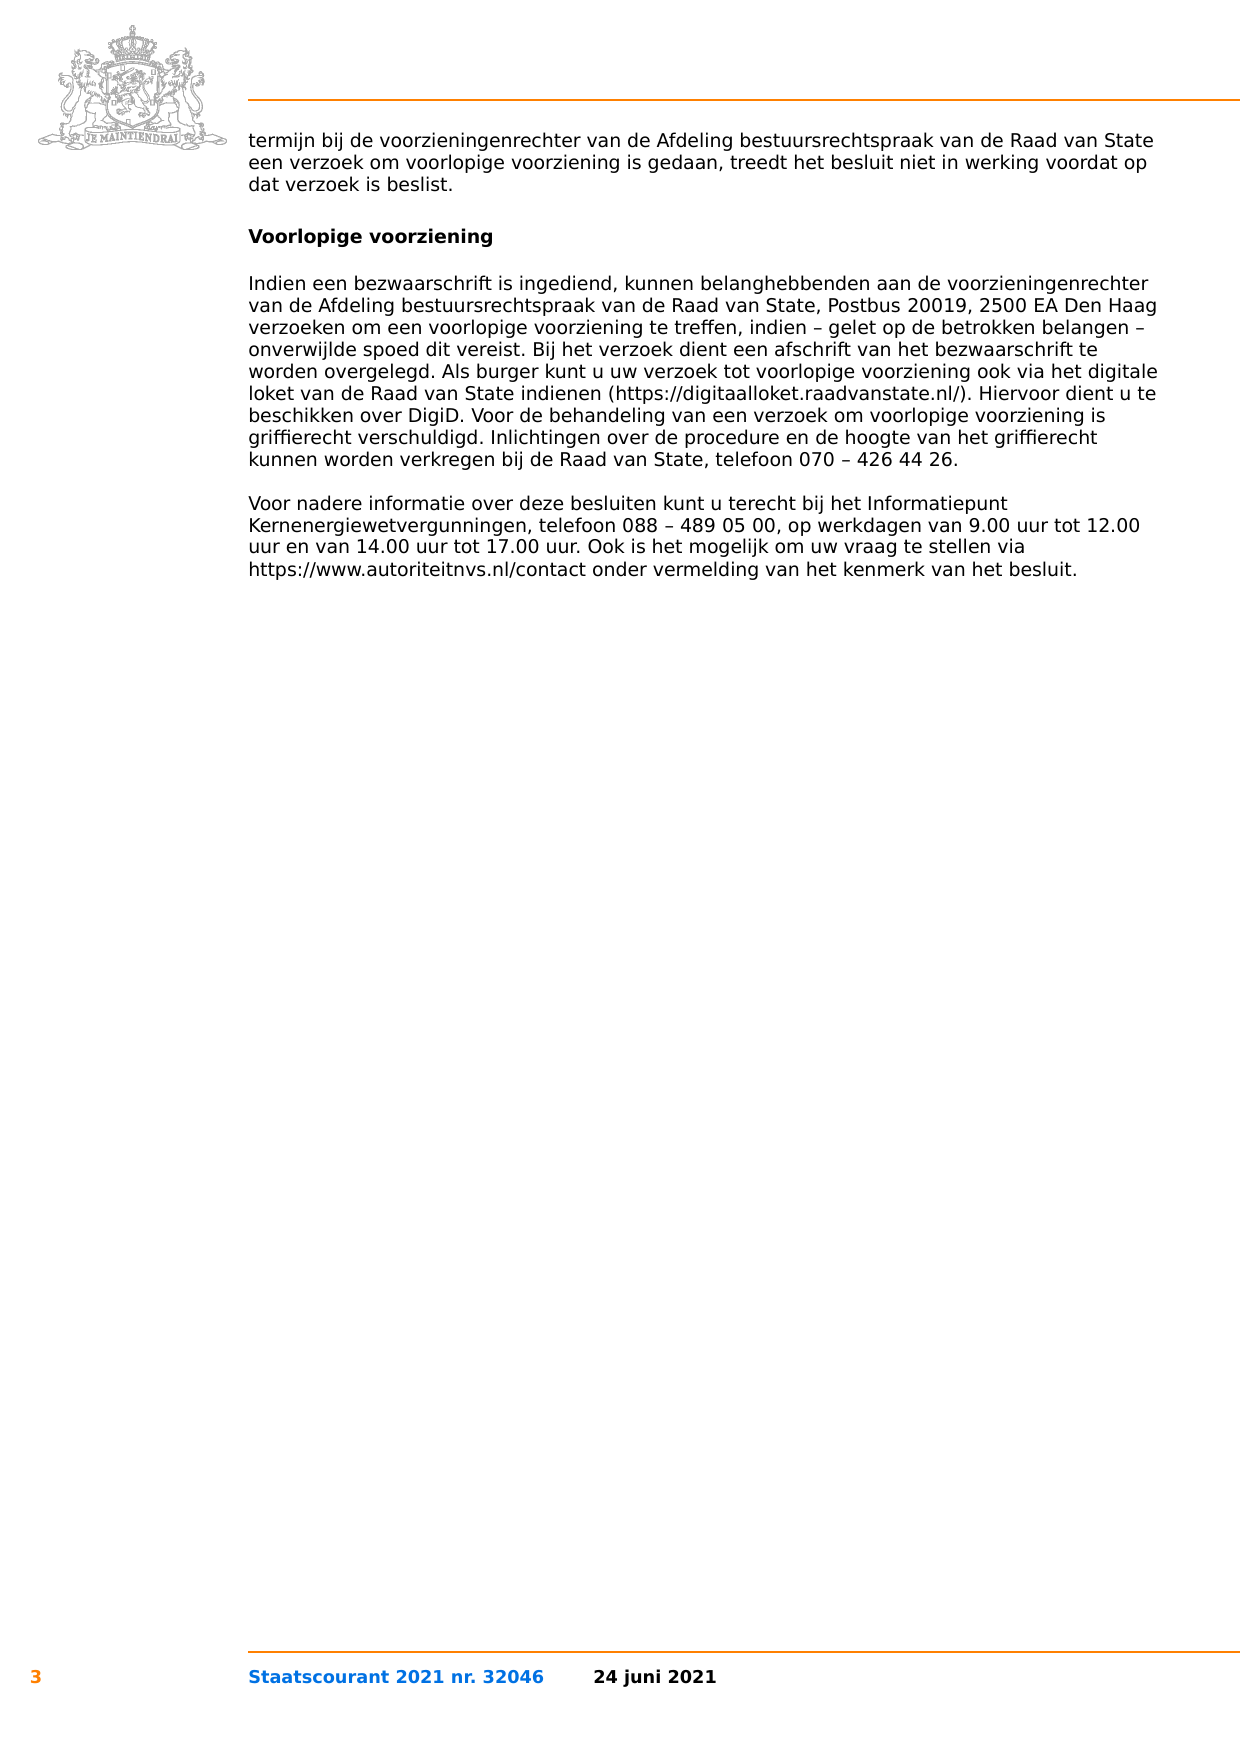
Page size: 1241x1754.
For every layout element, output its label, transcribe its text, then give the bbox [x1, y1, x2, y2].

text Voor nadere informatie over deze besluiten kunt u terecht bij het Informatiepunt Kernenergiewetvergunningen, telefoon 088 – 489 05 00, op werkdagen van 9.00 uur tot 12.00 uur en van 14.00 uur tot 17.00 uur. Ook is het mogelijk om uw vraag te stellen via https://www.autoriteitnvs.nl/contact onder vermelding van het kenmerk van het besluit. [248, 492, 1163, 580]
text termijn bij de voorzieningenrechter van de Afdeling bestuursrechtspraak van de Raad van State een verzoek om voorlopige voorziening is gedaan, treedt het besluit niet in werking voordat op dat verzoek is beslist. [248, 130, 1163, 196]
subtitle Voorlopige voorziening [248, 226, 1163, 248]
picture [38, 25, 227, 150]
text Indien een bezwaarschrift is ingediend, kunnen belanghebbenden aan de voorzieningenrechter van de Afdeling bestuursrechtspraak van de Raad van State, Postbus 20019, 2500 EA Den Haag verzoeken om een voorlopige voorziening te treffen, indien – gelet op de betrokken belangen – onverwijlde spoed dit vereist. Bij het verzoek dient een afschrift van het bezwaarschrift te worden overgelegd. Als burger kunt u uw verzoek tot voorlopige voorziening ook via het digitale loket van de Raad van State indienen (https://digitaalloket.raadvanstate.nl/). Hiervoor dient u te beschikken over DigiD. Voor de behandeling van een verzoek om voorlopige voorziening is griffierecht verschuldigd. Inlichtingen over de procedure en de hoogte van het griffierecht kunnen worden verkregen bij de Raad van State, telefoon 070 – 426 44 26. [248, 273, 1163, 471]
